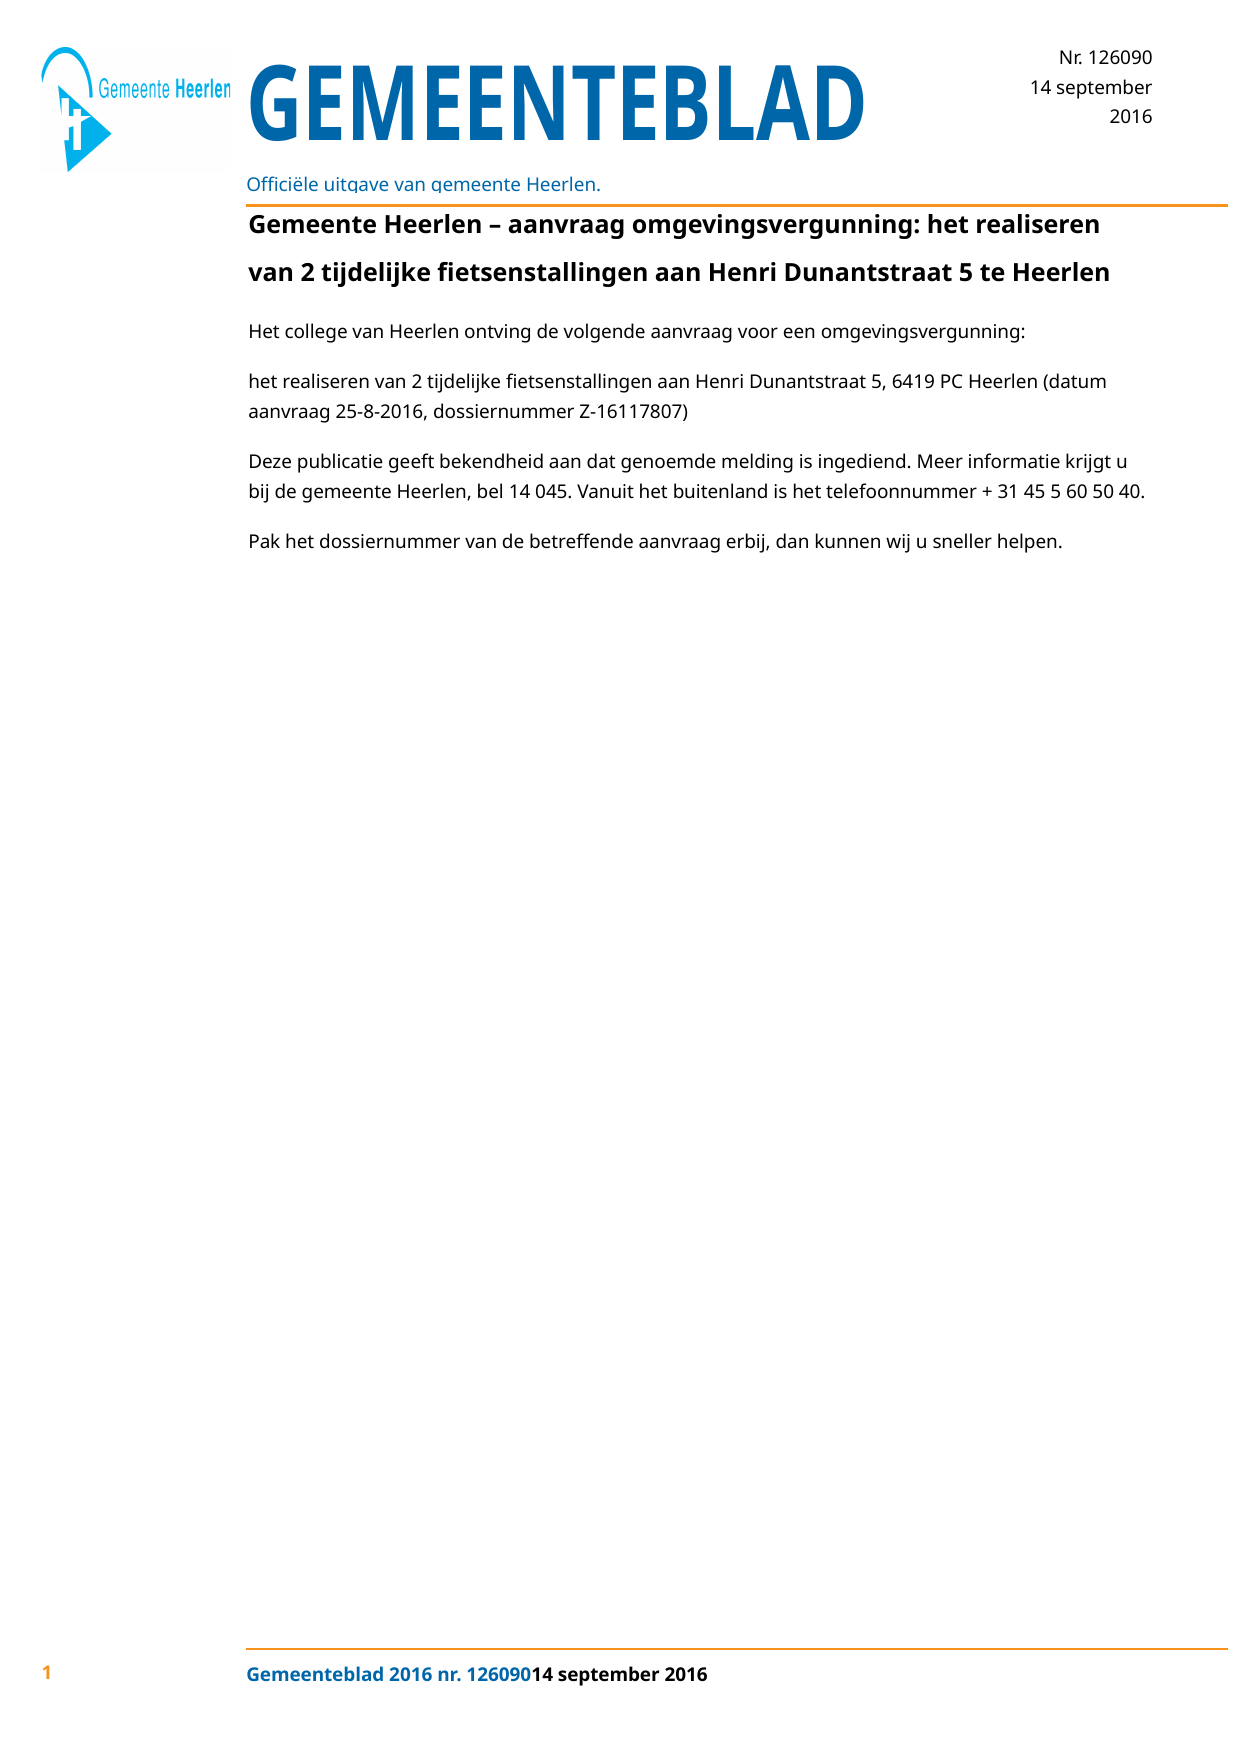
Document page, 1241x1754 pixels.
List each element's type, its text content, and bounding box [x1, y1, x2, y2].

picture [41, 47, 231, 172]
text het realiseren van 2 tijdelijke fietsenstallingen aan Henri Dunantstraat 5, 6419 PC Heerlen (datum aanvraag 25-8-2016, dossiernummer Z-16117807) [248, 368, 1152, 424]
text Deze publicatie geeft bekendheid aan dat genoemde melding is ingediend. Meer informatie krijgt u bij de gemeente Heerlen, bel 14 045. Vanuit het buitenland is het telefoonnummer + 31 45 5 60 50 40. [248, 448, 1152, 504]
picture [41, 47, 58, 70]
text Pak het dossiernummer van de betreffende aanvraag erbij, dan kunnen wij u sneller helpen. [248, 528, 1152, 554]
text Gemeente Heerlen – aanvraag omgevingsvergunning: het realiseren van 2 tijdelijke fietsenstallingen aan Henri Dunantstraat 5 te Heerlen [248, 207, 1152, 288]
text Het college van Heerlen ontving de volgende aanvraag voor een omgevingsvergunning: [248, 318, 1152, 344]
